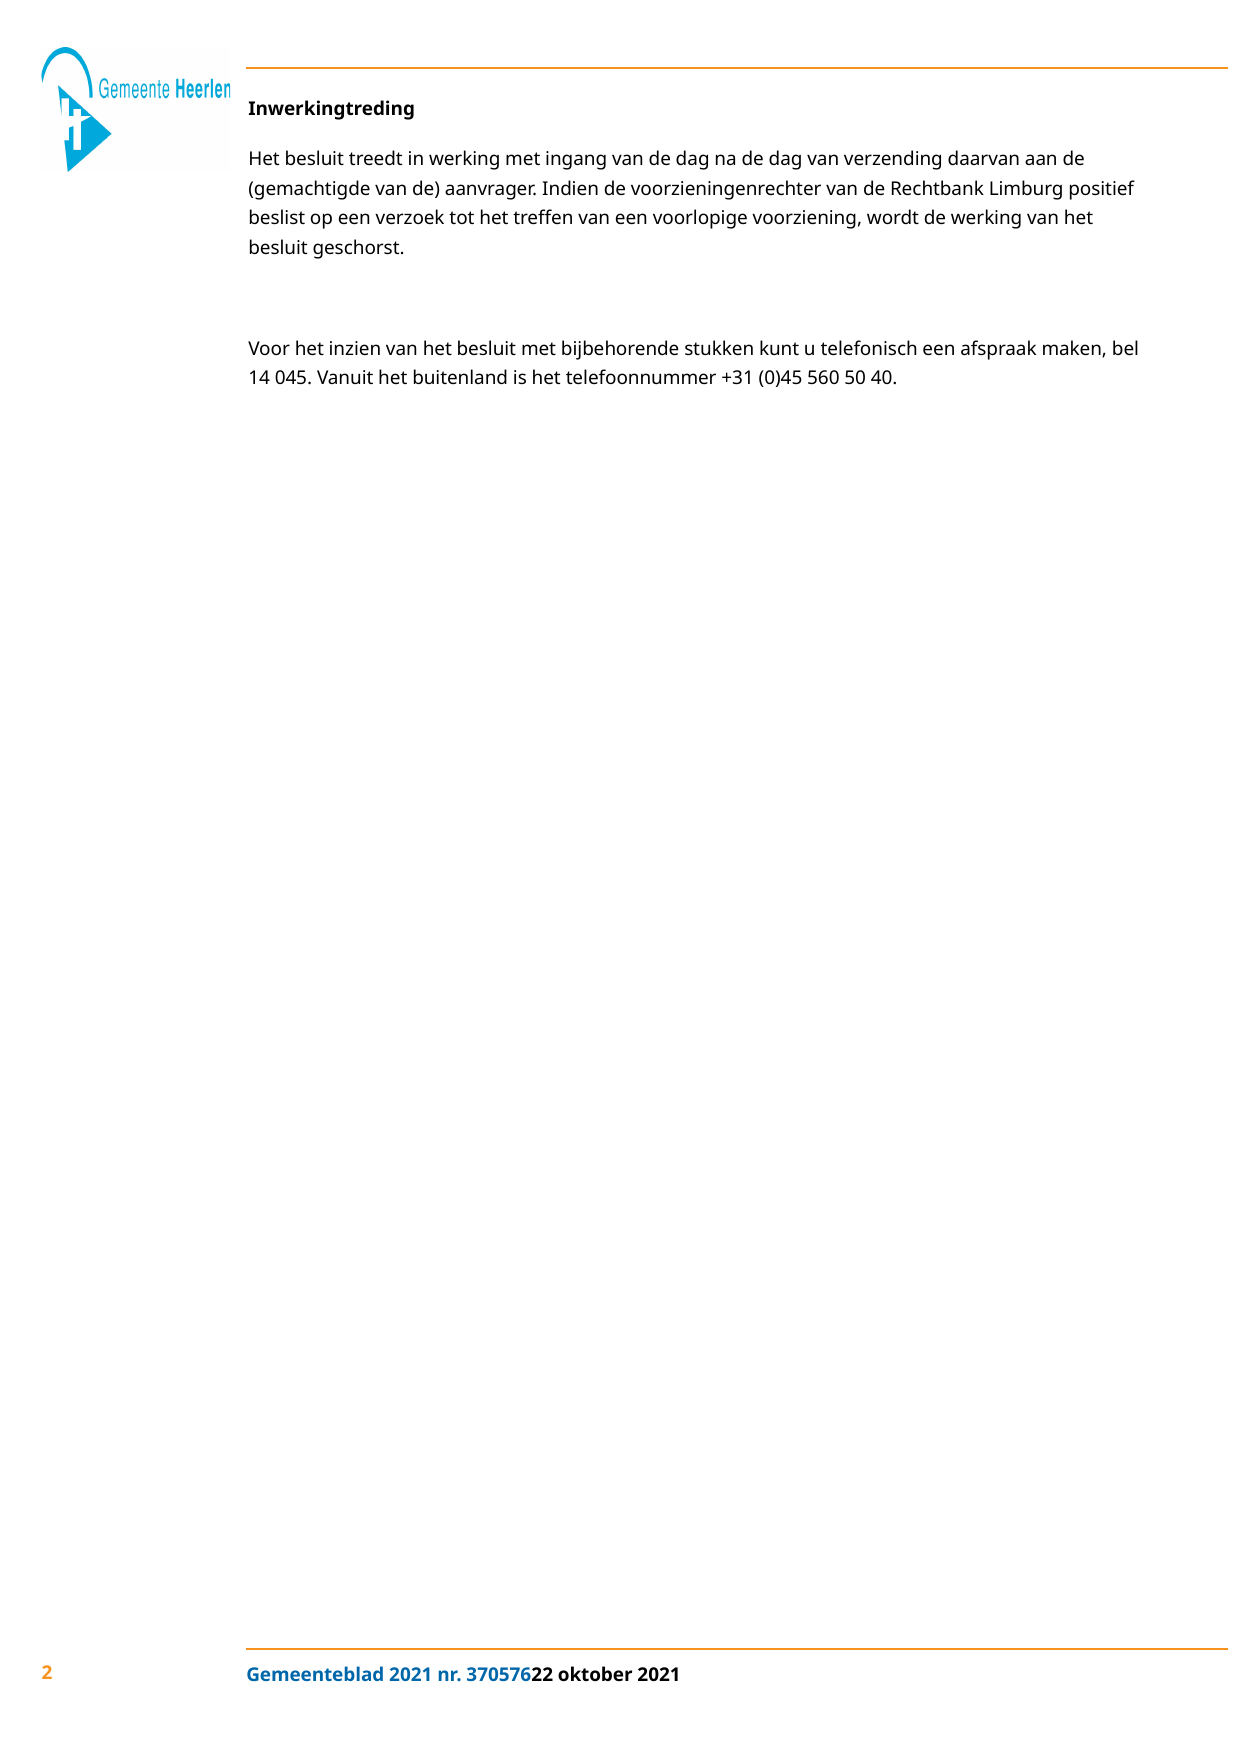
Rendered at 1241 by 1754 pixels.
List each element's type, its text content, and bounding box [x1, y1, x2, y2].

text Het besluit treedt in werking met ingang van de dag na de dag van verzending daarvan aan de (gemachtigde van de) aanvrager. Indien de voorzieningenrechter van de Rechtbank Limburg positief beslist op een verzoek tot het treffen van een voorlopige voorziening, wordt de werking van het besluit geschorst. [248, 145, 1152, 260]
text Inwerkingtreding [248, 95, 1152, 121]
picture [41, 47, 231, 172]
text Voor het inzien van het besluit met bijbehorende stukken kunt u telefonisch een afspraak maken, bel 14 045. Vanuit het buitenland is het telefoonnummer +31 (0)45 560 50 40. [248, 335, 1152, 390]
picture [41, 47, 59, 70]
